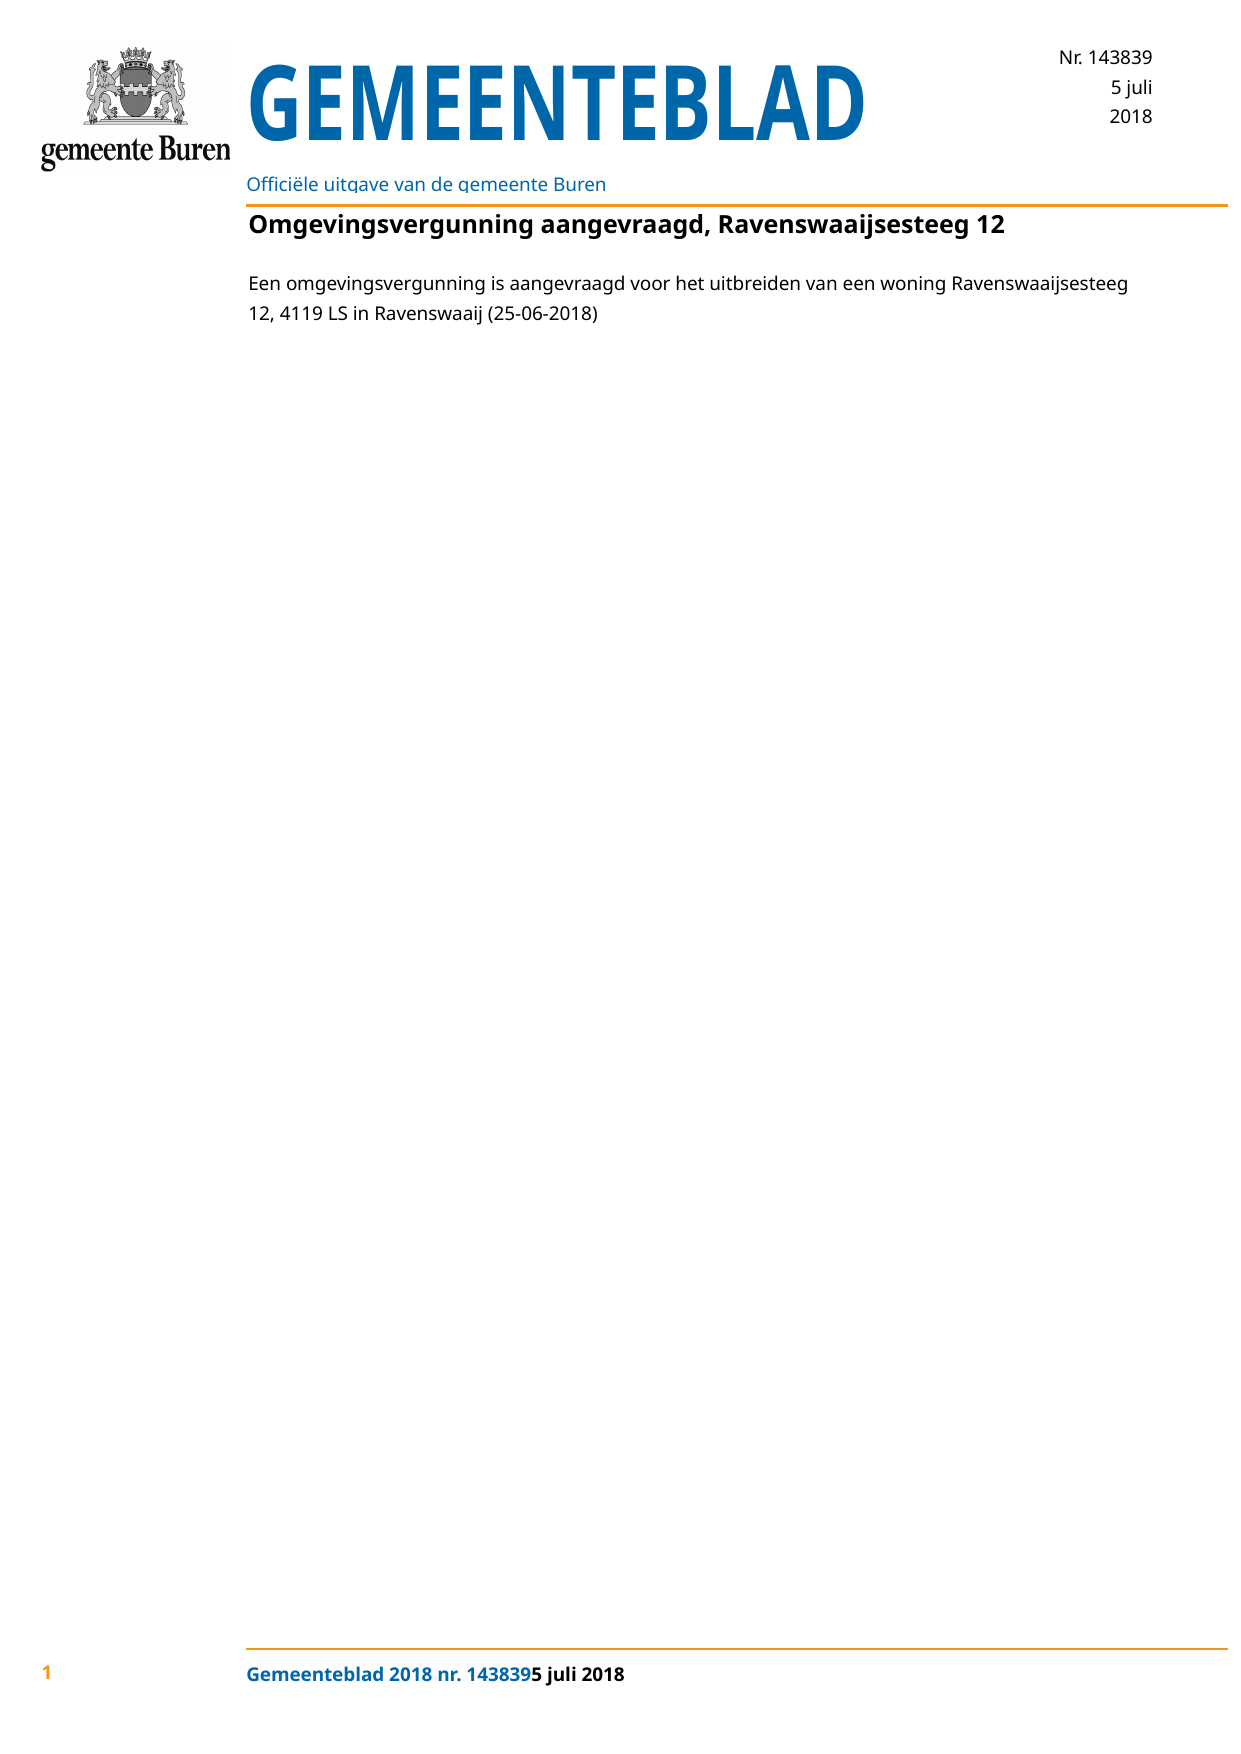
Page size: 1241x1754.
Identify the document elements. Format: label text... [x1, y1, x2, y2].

text Een omgevingsvergunning is aangevraagd voor het uitbreiden van een woning Ravenswaaijsesteeg 12, 4119 LS in Ravenswaaij (25-06-2018) [248, 270, 1152, 326]
text Omgevingsvergunning aangevraagd, Ravenswaaijsesteeg 12 [248, 207, 1152, 241]
picture [41, 47, 231, 172]
